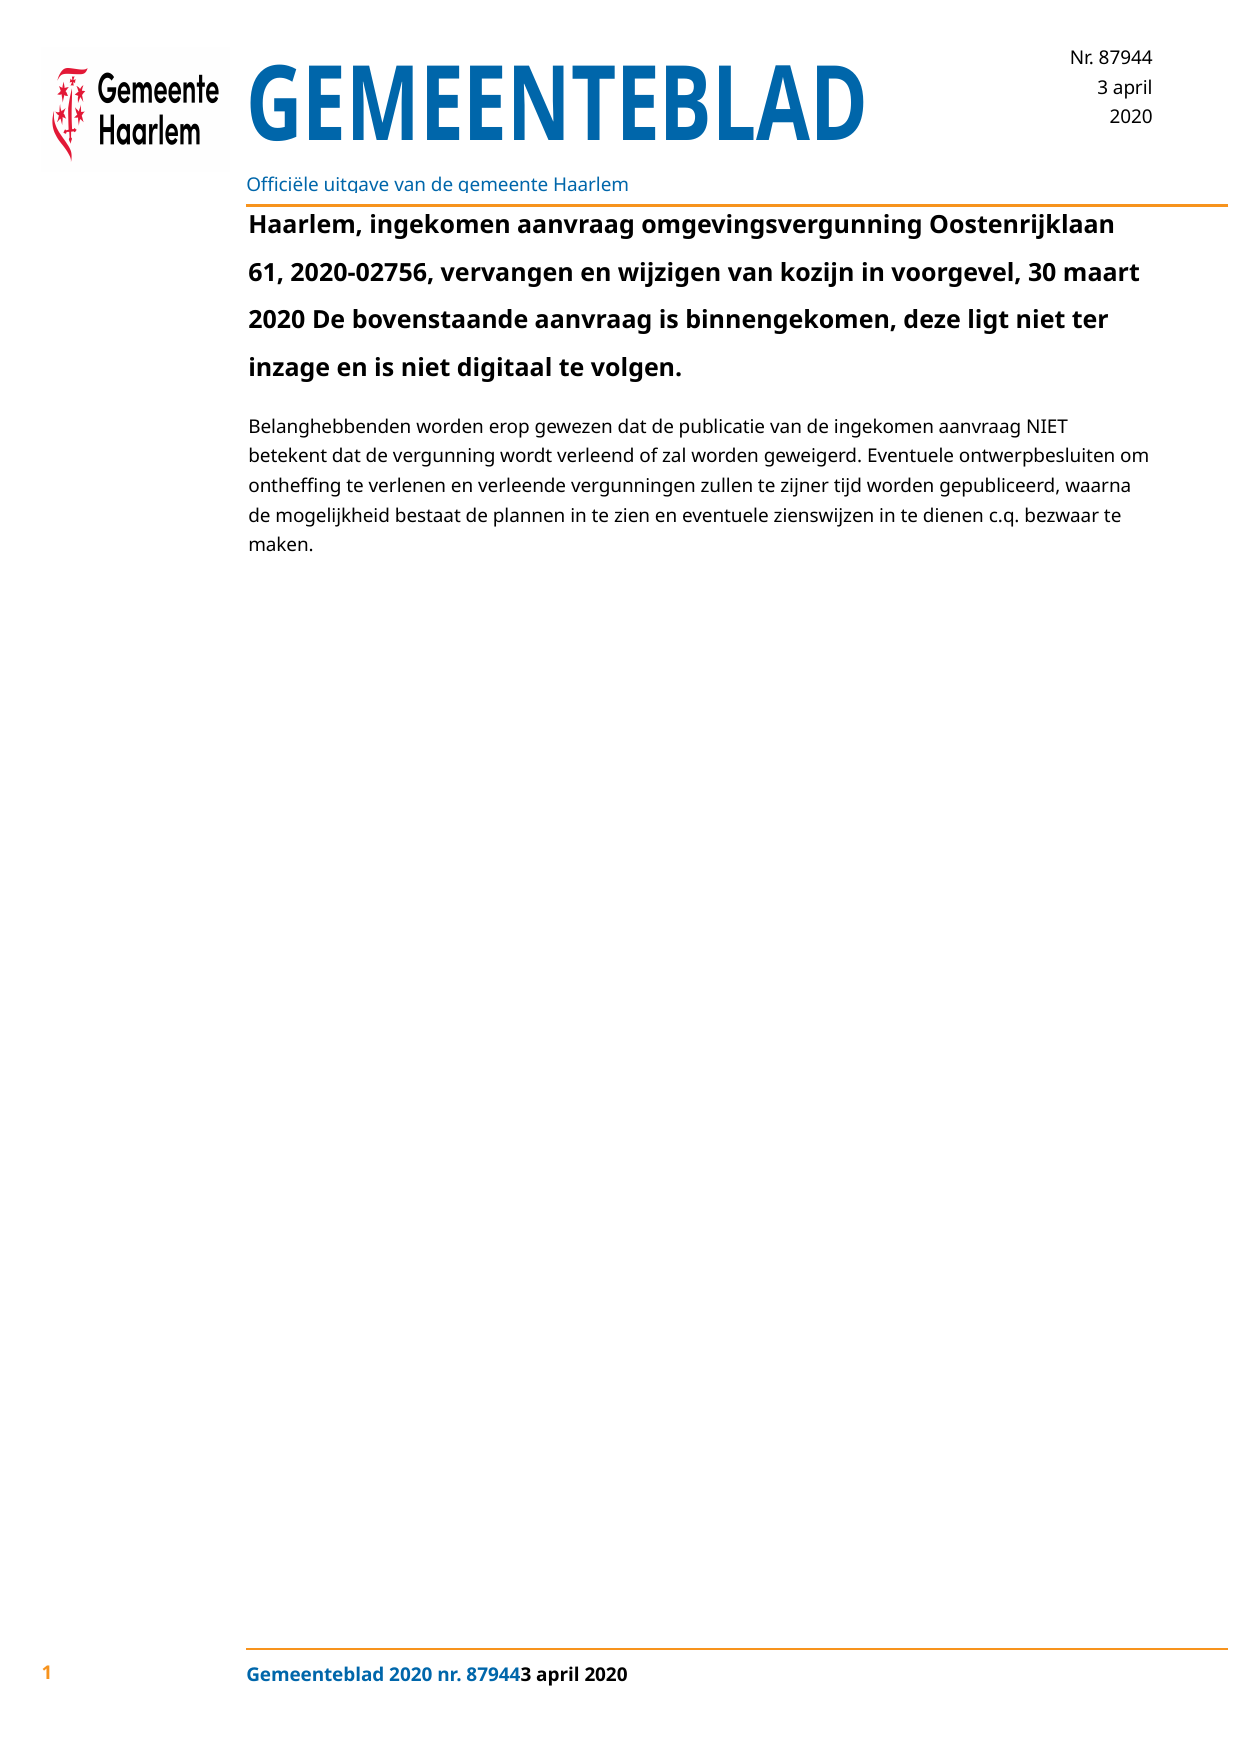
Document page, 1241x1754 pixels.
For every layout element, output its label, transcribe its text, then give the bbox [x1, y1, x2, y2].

text Belanghebbenden worden erop gewezen dat de publicatie van de ingekomen aanvraag NIET betekent dat de vergunning wordt verleend of zal worden geweigerd. Eventuele ontwerpbesluiten om ontheffing te verlenen en verleende vergunningen zullen te zijner tijd worden gepubliceerd, waarna de mogelijkheid bestaat de plannen in te zien en eventuele zienswijzen in te dienen c.q. bezwaar te maken. [248, 413, 1152, 557]
text Haarlem, ingekomen aanvraag omgevingsvergunning Oostenrijklaan 61, 2020-02756, vervangen en wijzigen van kozijn in voorgevel, 30 maart 2020 De bovenstaande aanvraag is binnengekomen, deze ligt niet ter inzage en is niet digitaal te volgen. [248, 207, 1152, 384]
picture [41, 47, 231, 172]
